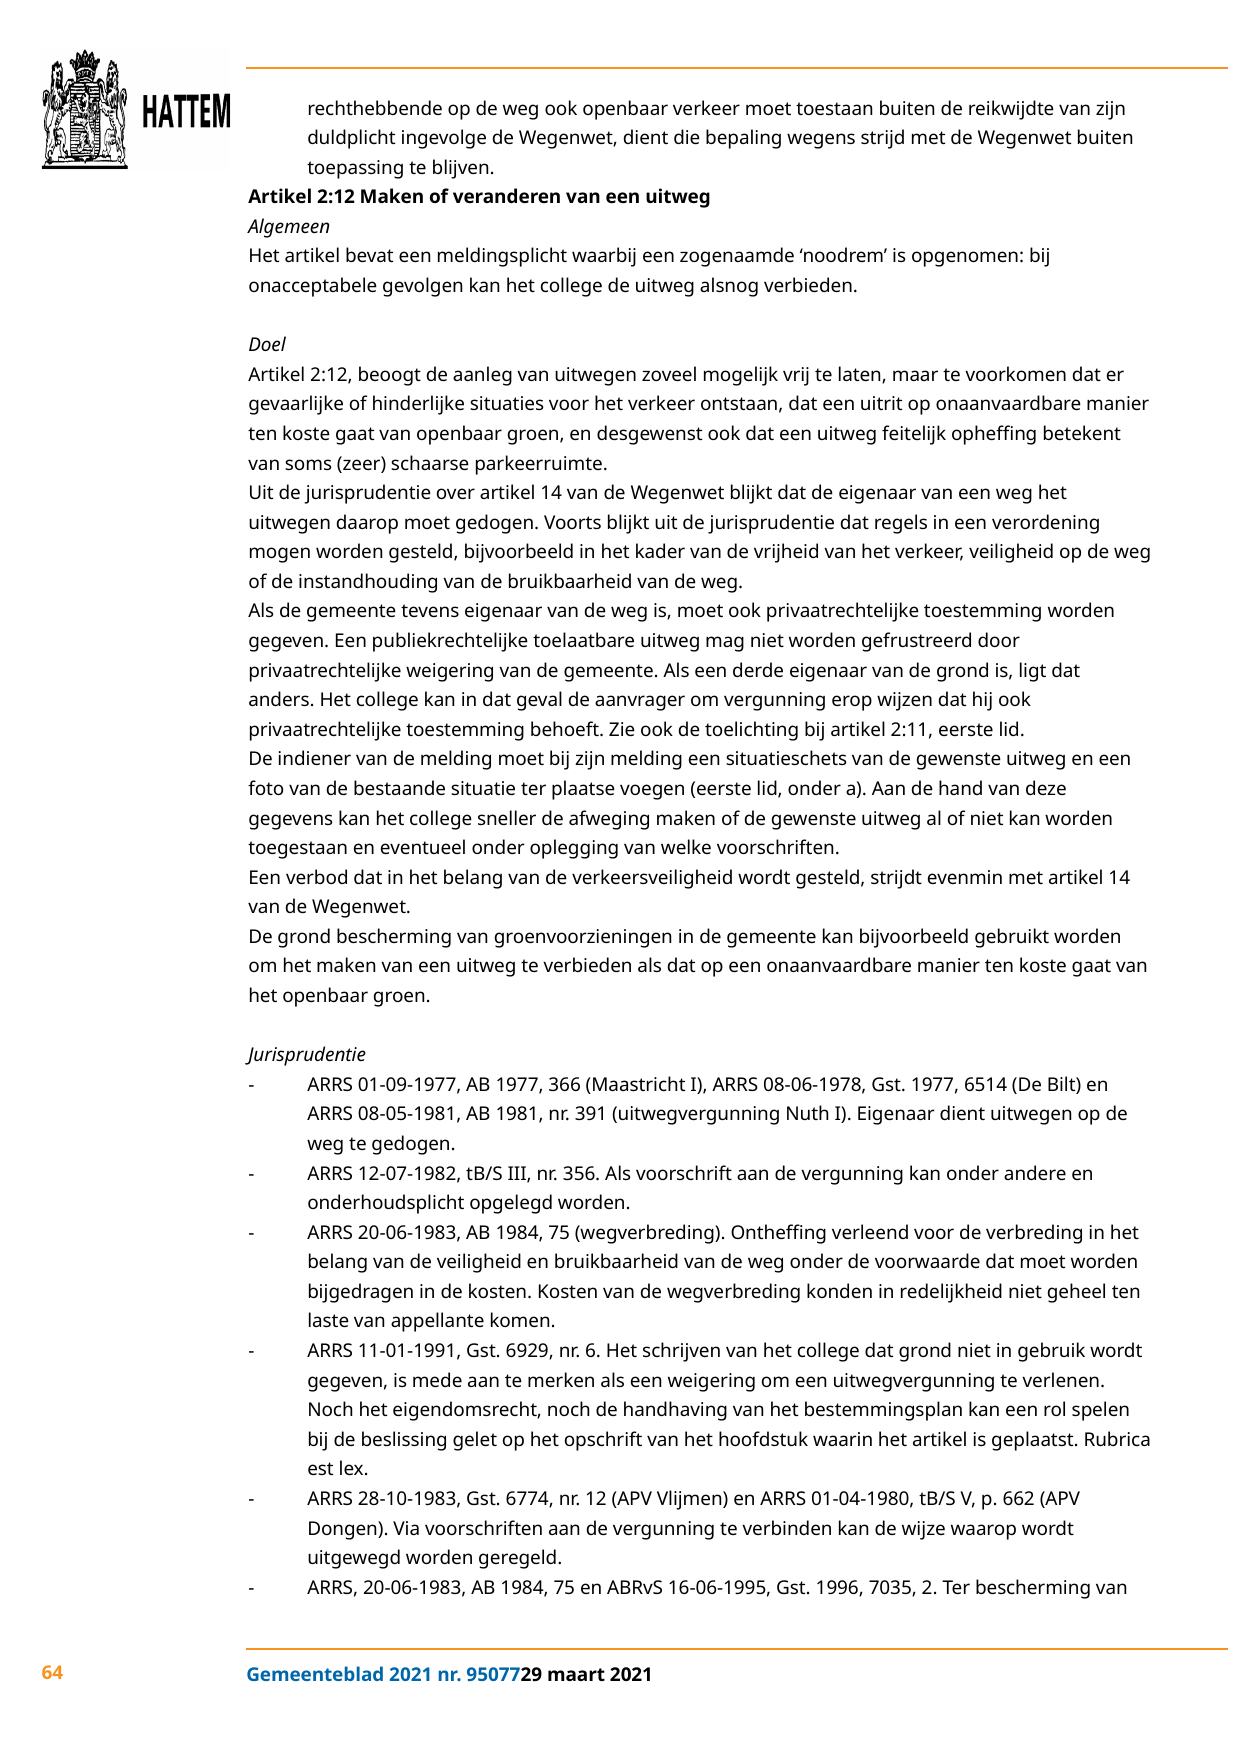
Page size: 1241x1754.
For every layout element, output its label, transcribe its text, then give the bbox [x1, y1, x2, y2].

text Doel [248, 331, 1152, 357]
list ARRS 01-09-1977, AB 1977, 366 (Maastricht I), ARRS 08-06-1978, Gst. 1977, 6514 (De Bilt) en ARRS 08-05-1981, AB 1981, nr. 391 (uitwegvergunning Nuth I). Eigenaar dient uitwegen op de weg te gedogen. [248, 1071, 1152, 1156]
text De grond bescherming van groenvoorzieningen in de gemeente kan bijvoorbeeld gebruikt worden om het maken van een uitweg te verbieden als dat op een onaanvaardbare manier ten koste gaat van het openbaar groen. [248, 923, 1152, 1008]
text Algemeen [248, 213, 1152, 239]
text Het artikel bevat een meldingsplicht waarbij een zogenaamde ‘noodrem’ is opgenomen: bij onacceptabele gevolgen kan het college de uitweg alsnog verbieden. [248, 243, 1152, 298]
list ARRS 12-07-1982, tB/S III, nr. 356. Als voorschrift aan de vergunning kan onder andere en onderhoudsplicht opgelegd worden. [248, 1160, 1152, 1215]
text De indiener van de melding moet bij zijn melding een situatieschets van de gewenste uitweg en een foto van de bestaande situatie ter plaatse voegen (eerste lid, onder a). Aan de hand van deze gegevens kan het college sneller de afweging maken of de gewenste uitweg al of niet kan worden toegestaan en eventueel onder oplegging van welke voorschriften. [248, 746, 1152, 860]
text Artikel 2:12, beoogt de aanleg van uitwegen zoveel mogelijk vrij te laten, maar te voorkomen dat er gevaarlijke of hinderlijke situaties voor het verkeer ontstaan, dat een uitrit op onaanvaardbare manier ten koste gaat van openbaar groen, en desgewenst ook dat een uitweg feitelijk opheffing betekent van soms (zeer) schaarse parkeerruimte. [248, 361, 1152, 476]
text Artikel 2:12 Maken of veranderen van een uitweg [248, 183, 1152, 209]
text Een verbod dat in het belang van de verkeersveiligheid wordt gesteld, strijdt evenmin met artikel 14 van de Wegenwet. [248, 864, 1152, 919]
text Als de gemeente tevens eigenaar van de weg is, moet ook privaatrechtelijke toestemming worden gegeven. Een publiekrechtelijke toelaatbare uitweg mag niet worden gefrustreerd door privaatrechtelijke weigering van de gemeente. Als een derde eigenaar van de grond is, ligt dat anders. Het college kan in dat geval de aanvrager om vergunning erop wijzen dat hij ook privaatrechtelijke toestemming behoeft. Zie ook de toelichting bij artikel 2:11, eerste lid. [248, 598, 1152, 742]
text Jurisprudentie [248, 1041, 1152, 1067]
list rechthebbende op de weg ook openbaar verkeer moet toestaan buiten de reikwijdte van zijn duldplicht ingevolge de Wegenwet, dient die bepaling wegens strijd met de Wegenwet buiten toepassing te blijven. [248, 95, 1152, 180]
picture [41, 47, 231, 172]
list ARRS 28-10-1983, Gst. 6774, nr. 12 (APV Vlijmen) en ARRS 01-04-1980, tB/S V, p. 662 (APV Dongen). Via voorschriften aan de vergunning te verbinden kan de wijze waarop wordt uitgewegd worden geregeld. [248, 1485, 1152, 1570]
list ARRS, 20-06-1983, AB 1984, 75 en ABRvS 16-06-1995, Gst. 1996, 7035, 2. Ter bescherming van [248, 1574, 1152, 1600]
list ARRS 11-01-1991, Gst. 6929, nr. 6. Het schrijven van het college dat grond niet in gebruik wordt gegeven, is mede aan te merken als een weigering om een uitwegvergunning te verlenen. Noch het eigendomsrecht, noch de handhaving van het bestemmingsplan kan een rol spelen bij de beslissing gelet op het opschrift van het hoofdstuk waarin het artikel is geplaatst. Rubrica est lex. [248, 1337, 1152, 1481]
list ARRS 20-06-1983, AB 1984, 75 (wegverbreding). Ontheffing verleend voor de verbreding in het belang van de veiligheid en bruikbaarheid van de weg onder de voorwaarde dat moet worden bijgedragen in de kosten. Kosten van de wegverbreding konden in redelijkheid niet geheel ten laste van appellante komen. [248, 1219, 1152, 1333]
text Uit de jurisprudentie over artikel 14 van de Wegenwet blijkt dat de eigenaar van een weg het uitwegen daarop moet gedogen. Voorts blijkt uit de jurisprudentie dat regels in een verordening mogen worden gesteld, bijvoorbeeld in het kader van de vrijheid van het verkeer, veiligheid op de weg of de instandhouding van de bruikbaarheid van de weg. [248, 479, 1152, 594]
